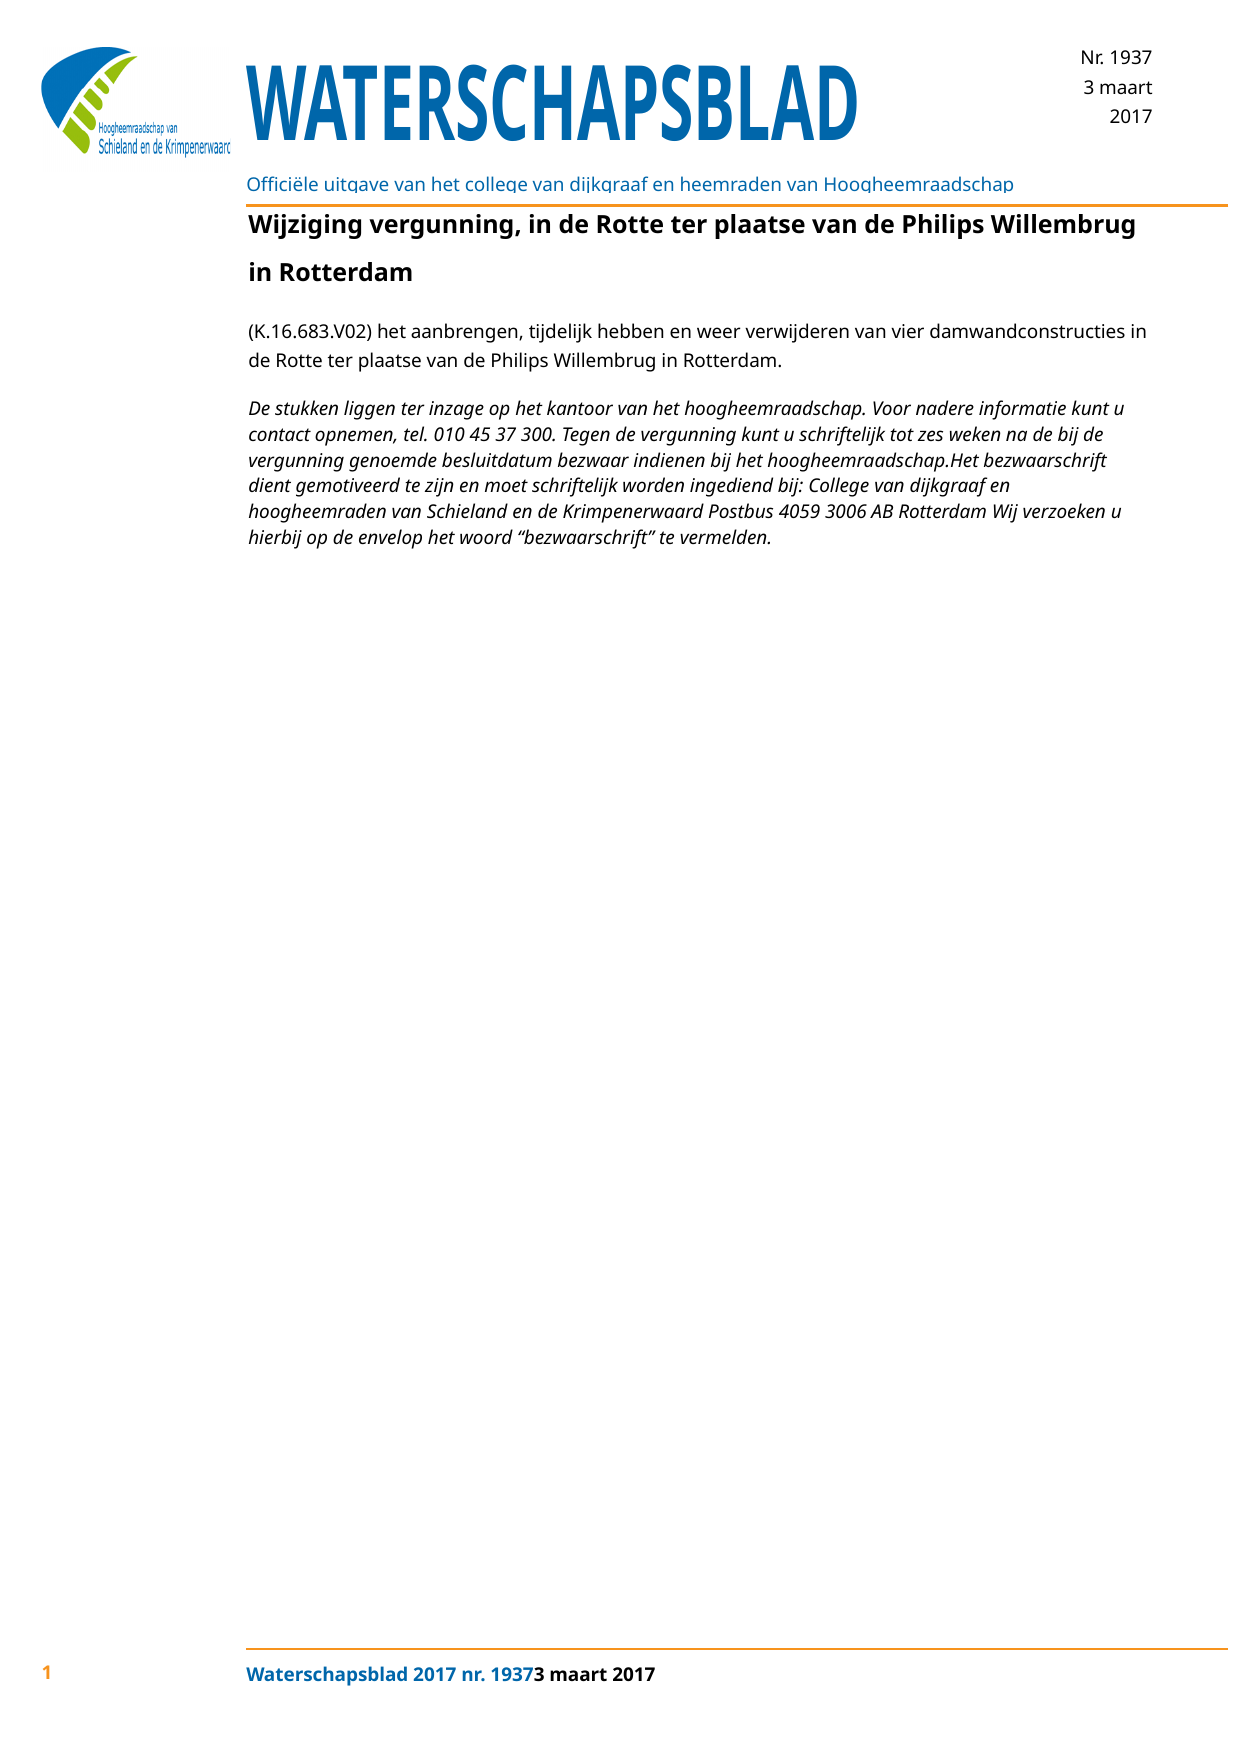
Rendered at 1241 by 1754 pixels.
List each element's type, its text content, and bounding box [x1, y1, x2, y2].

picture [41, 47, 231, 172]
text Wijziging vergunning, in de Rotte ter plaatse van de Philips Willembrug in Rotterdam [248, 207, 1152, 288]
text De stukken liggen ter inzage op het kantoor van het hoogheemraadschap. Voor nadere informatie kunt u contact opnemen, tel. 010 45 37 300. Tegen de vergunning kunt u schriftelijk tot zes weken na de bij de vergunning genoemde besluitdatum bezwaar indienen bij het hoogheemraadschap.Het bezwaarschrift dient gemotiveerd te zijn en moet schriftelijk worden ingediend bij: College van dijkgraaf en hoogheemraden van Schieland en de Krimpenerwaard Postbus 4059 3006 AB Rotterdam Wij verzoeken u hierbij op de envelop het woord “bezwaarschrift” te vermelden. [248, 395, 1152, 550]
text (K.16.683.V02) het aanbrengen, tijdelijk hebben en weer verwijderen van vier damwandconstructies in de Rotte ter plaatse van de Philips Willembrug in Rotterdam. [248, 318, 1152, 373]
